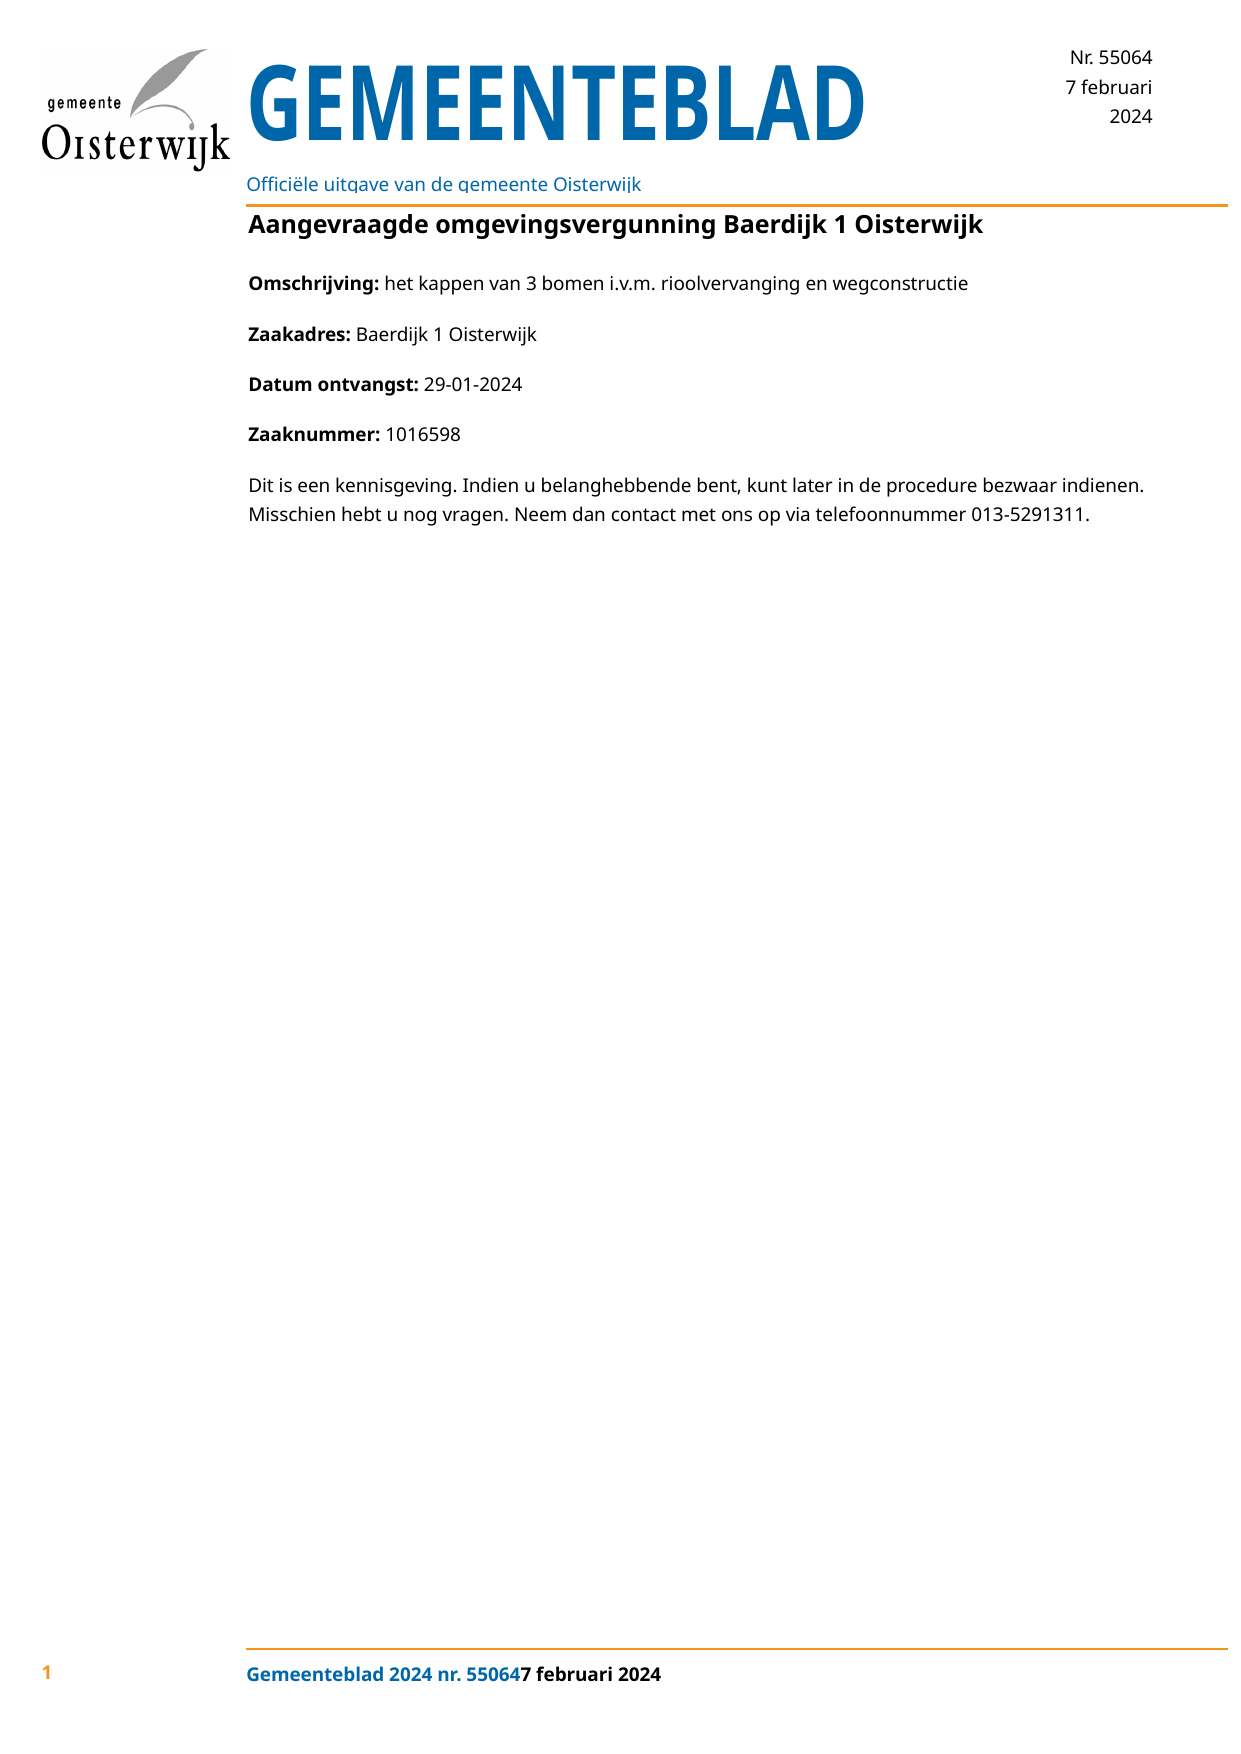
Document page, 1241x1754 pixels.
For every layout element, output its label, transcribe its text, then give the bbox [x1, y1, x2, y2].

text Zaakadres: Baerdijk 1 Oisterwijk [248, 321, 1152, 346]
picture [41, 47, 231, 172]
text Datum ontvangst: 29-01-2024 [248, 371, 1152, 397]
text Dit is een kennisgeving. Indien u belanghebbende bent, kunt later in de procedure bezwaar indienen. Misschien hebt u nog vragen. Neem dan contact met ons op via telefoonnummer 013-5291311. [248, 472, 1152, 527]
text Aangevraagde omgevingsvergunning Baerdijk 1 Oisterwijk [248, 207, 1152, 241]
text Omschrijving: het kappen van 3 bomen i.v.m. rioolvervanging en wegconstructie [248, 270, 1152, 296]
text Zaaknummer: 1016598 [248, 422, 1152, 447]
